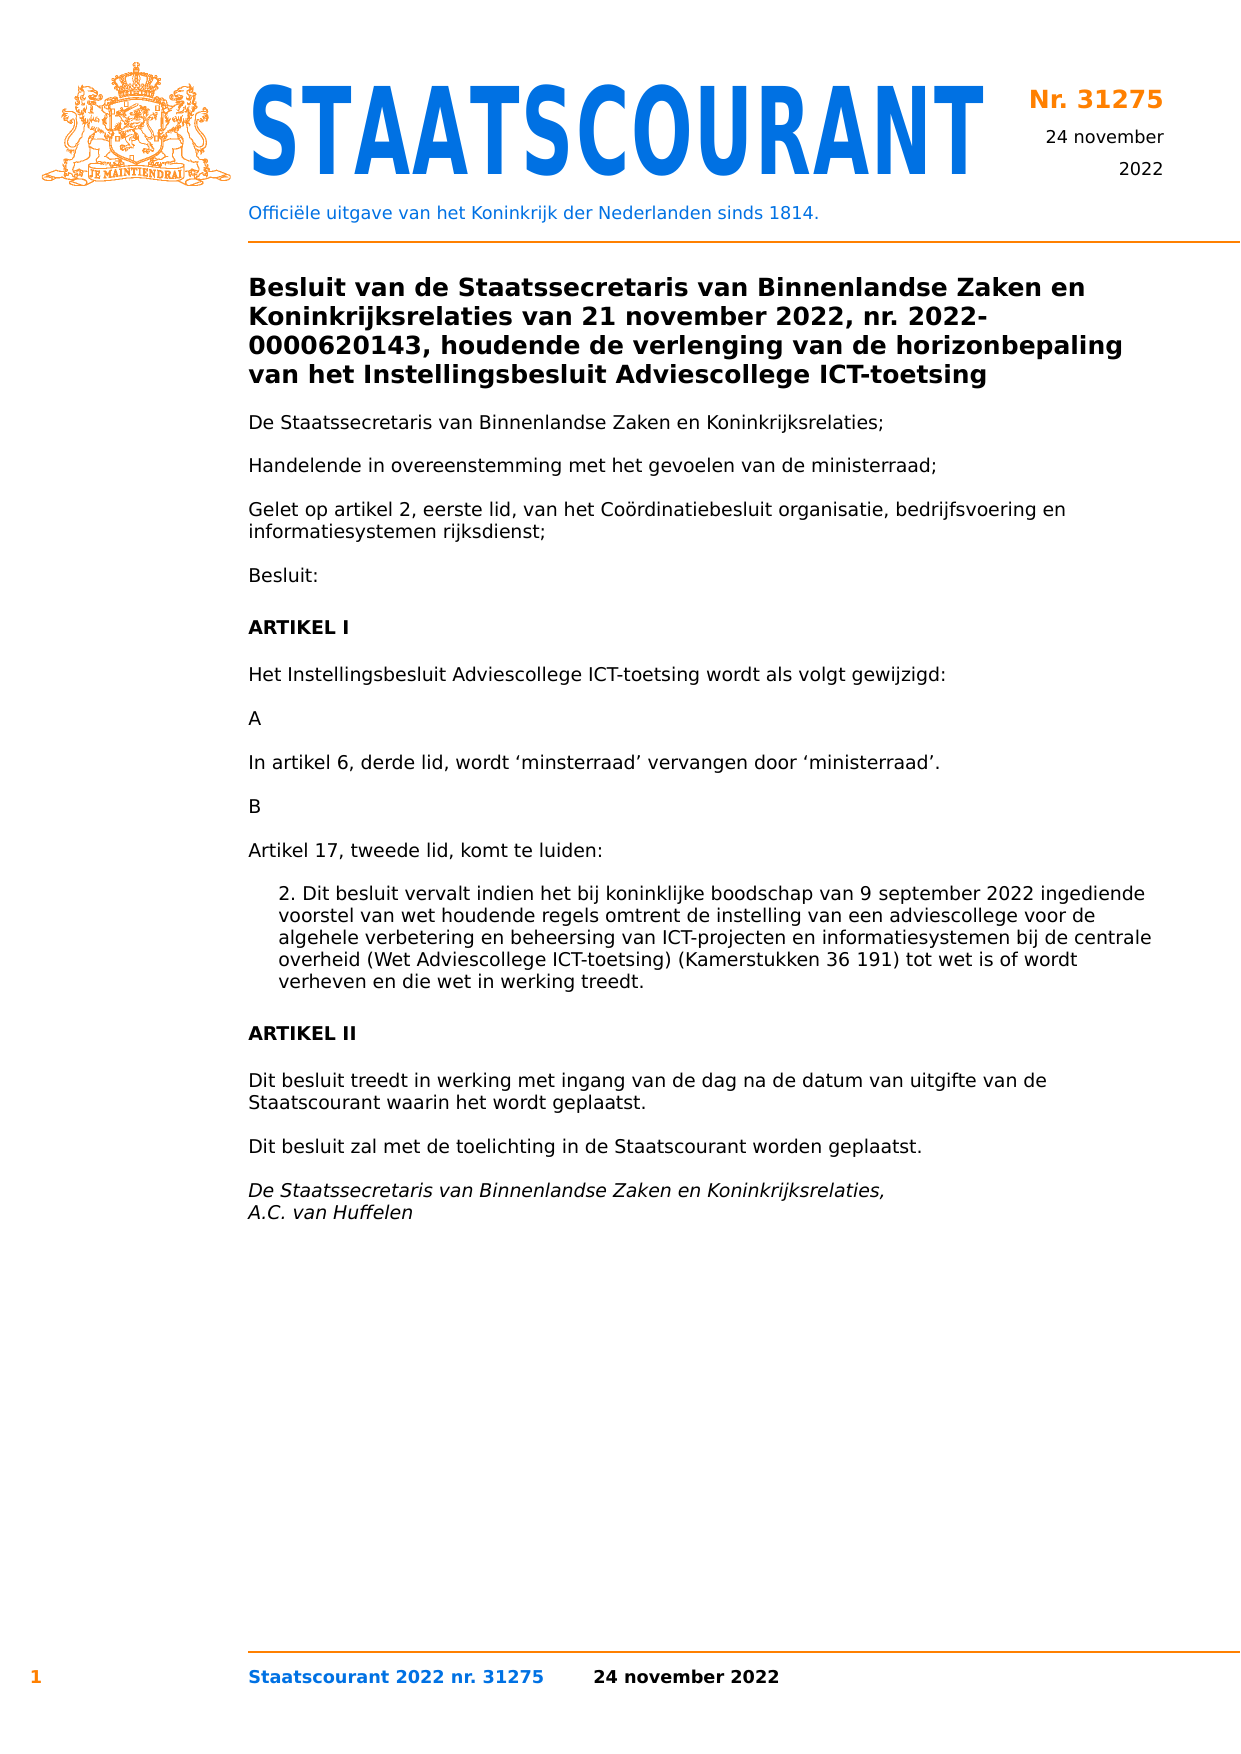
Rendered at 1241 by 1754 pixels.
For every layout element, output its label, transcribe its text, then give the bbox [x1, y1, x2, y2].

text In artikel 6, derde lid, wordt ‘minsterraad’ vervangen door ‘ministerraad’. [248, 752, 1163, 774]
text A [248, 708, 1163, 730]
table_cell 24 november [998, 121, 1240, 153]
text 2. Dit besluit vervalt indien het bij koninklijke boodschap van 9 september 2022 ingediende voorstel van wet houdende regels omtrent de instelling van een adviescollege voor de algehele verbetering en beheersing van ICT-projecten en informatiesystemen bij de centrale overheid (Wet Adviescollege ICT-toetsing) (Kamerstukken 36 191) tot wet is of wordt verheven en die wet in werking treedt. [278, 883, 1163, 993]
text Handelende in overeenstemming met het gevoelen van de ministerraad; [248, 455, 1163, 477]
text Artikel 17, tweede lid, komt te luiden: [248, 839, 1163, 861]
table_header STAATSCOURANT [248, 62, 998, 203]
table_header [25, 62, 248, 241]
table_cell 2022 [998, 153, 1240, 203]
text De Staatssecretaris van Binnenlandse Zaken en Koninkrijksrelaties, A.C. van Huffelen [248, 1180, 1163, 1224]
subtitle ARTIKEL I [248, 617, 1163, 639]
picture [41, 62, 231, 186]
text De Staatssecretaris van Binnenlandse Zaken en Koninkrijksrelaties; [248, 412, 1163, 433]
text Het Instellingsbesluit Adviescollege ICT-toetsing wordt als volgt gewijzigd: [248, 664, 1163, 686]
text Gelet op artikel 2, eerste lid, van het Coördinatiebesluit organisatie, bedrijfsvoering en informatiesystemen rijksdienst; [248, 499, 1163, 543]
text Dit besluit treedt in werking met ingang van de dag na de datum van uitgifte van de Staatscourant waarin het wordt geplaatst. [248, 1070, 1163, 1114]
text Besluit: [248, 565, 1163, 587]
text B [248, 796, 1163, 818]
subtitle ARTIKEL II [248, 1023, 1163, 1045]
subtitle Besluit van de Staatssecretaris van Binnenlandse Zaken en Koninkrijksrelaties van 21 november 2022, nr. 2022-0000620143, houdende de verlenging van de horizonbepaling van het Instellingsbesluit Adviescollege ICT-toetsing [248, 273, 1163, 390]
table_header Nr. 31275 [998, 62, 1240, 121]
text Dit besluit zal met de toelichting in de Staatscourant worden geplaatst. [248, 1136, 1163, 1158]
table_cell Officiële uitgave van het Koninkrijk der Nederlanden sinds 1814. [248, 203, 1240, 241]
